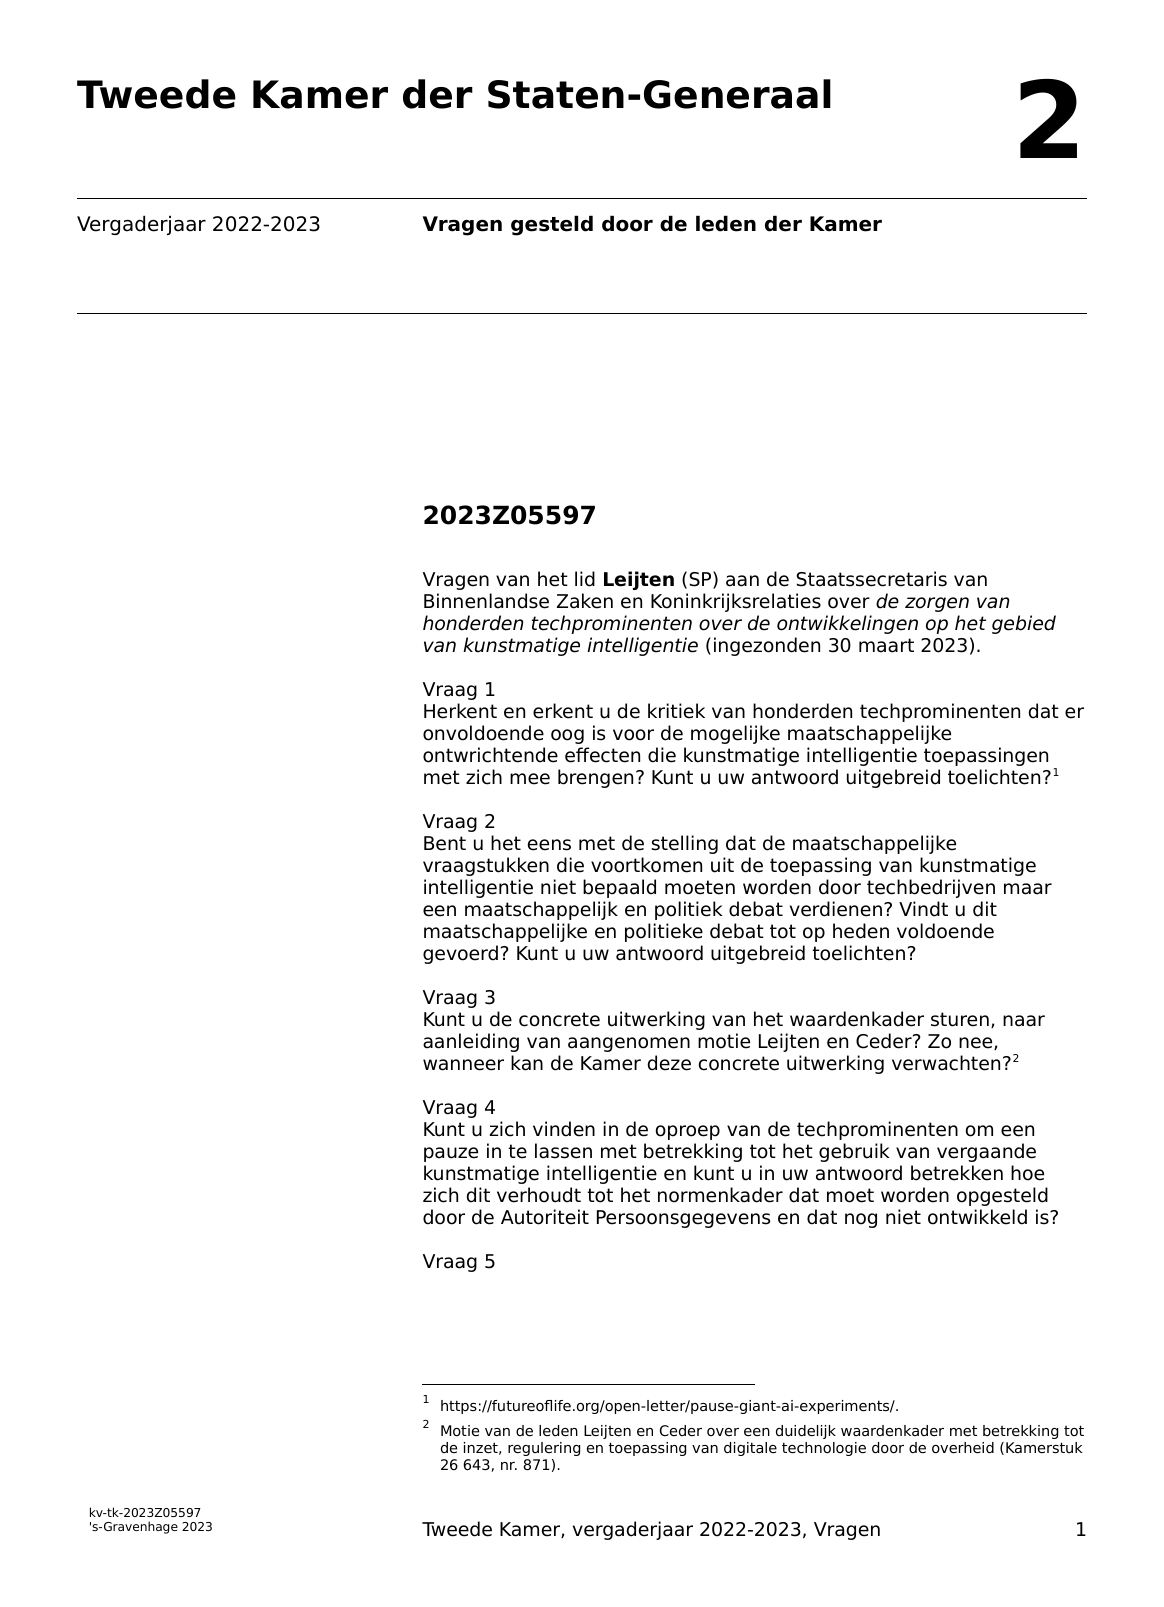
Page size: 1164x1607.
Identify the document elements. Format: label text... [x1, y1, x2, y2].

text Vraag 3 [422, 987, 1087, 1009]
table_header Tweede Kamer der Staten-Generaal [77, 59, 886, 198]
text Vraag 2 [422, 811, 1087, 833]
text Kunt u de concrete uitwerking van het waardenkader sturen, naar aanleiding van aangenomen motie Leijten en Ceder? Zo nee, wanneer kan de Kamer deze concrete uitwerking verwachten? [422, 1009, 1087, 1075]
text https://futureoflife.org/open-letter/pause-giant-ai-experiments/. [422, 1393, 1087, 1416]
text Bent u het eens met de stelling dat de maatschappelijke vraagstukken die voortkomen uit de toepassing van kunstmatige intelligentie niet bepaald moeten worden door techbedrijven maar een maatschappelijk en politiek debat verdienen? Vindt u dit maatschappelijke en politieke debat tot op heden voldoende gevoerd? Kunt u uw antwoord uitgebreid toelichten? [422, 833, 1087, 965]
table_cell Vragen gesteld door de leden der Kamer [422, 199, 1087, 313]
text Herkent en erkent u de kritiek van honderden techprominenten dat er onvoldoende oog is voor de mogelijke maatschappelijke ontwrichtende effecten die kunstmatige intelligentie toepassingen met zich mee brengen? Kunt u uw antwoord uitgebreid toelichten? [422, 701, 1087, 789]
text Motie van de leden Leijten en Ceder over een duidelijk waardenkader met betrekking tot de inzet, regulering en toepassing van digitale technologie door de overheid (Kamerstuk 26 643, nr. 871). [422, 1418, 1087, 1474]
text Vraag 4 [422, 1097, 1087, 1119]
text Kunt u zich vinden in de oproep van de techprominenten om een pauze in te lassen met betrekking tot het gebruik van vergaande kunstmatige intelligentie en kunt u in uw antwoord betrekken hoe zich dit verhoudt tot het normenkader dat moet worden opgesteld door de Autoriteit Persoonsgegevens en dat nog niet ontwikkeld is? [422, 1119, 1087, 1229]
text 's-Gravenhage 2023 [88, 1520, 323, 1534]
text Vraag 5 [422, 1251, 1087, 1273]
text kv-tk-2023Z05597 [88, 1506, 323, 1520]
text 2023Z05597 [422, 501, 1087, 531]
table_cell Vergaderjaar 2022-2023 [77, 199, 422, 313]
text Vraag 1 [422, 679, 1087, 701]
table_header 2 [886, 59, 1087, 198]
text Vragen van het lid Leijten (SP) aan de Staatssecretaris van Binnenlandse Zaken en Koninkrijksrelaties over de zorgen van honderden techprominenten over de ontwikkelingen op het gebied van kunstmatige intelligentie (ingezonden 30 maart 2023). [422, 569, 1087, 657]
